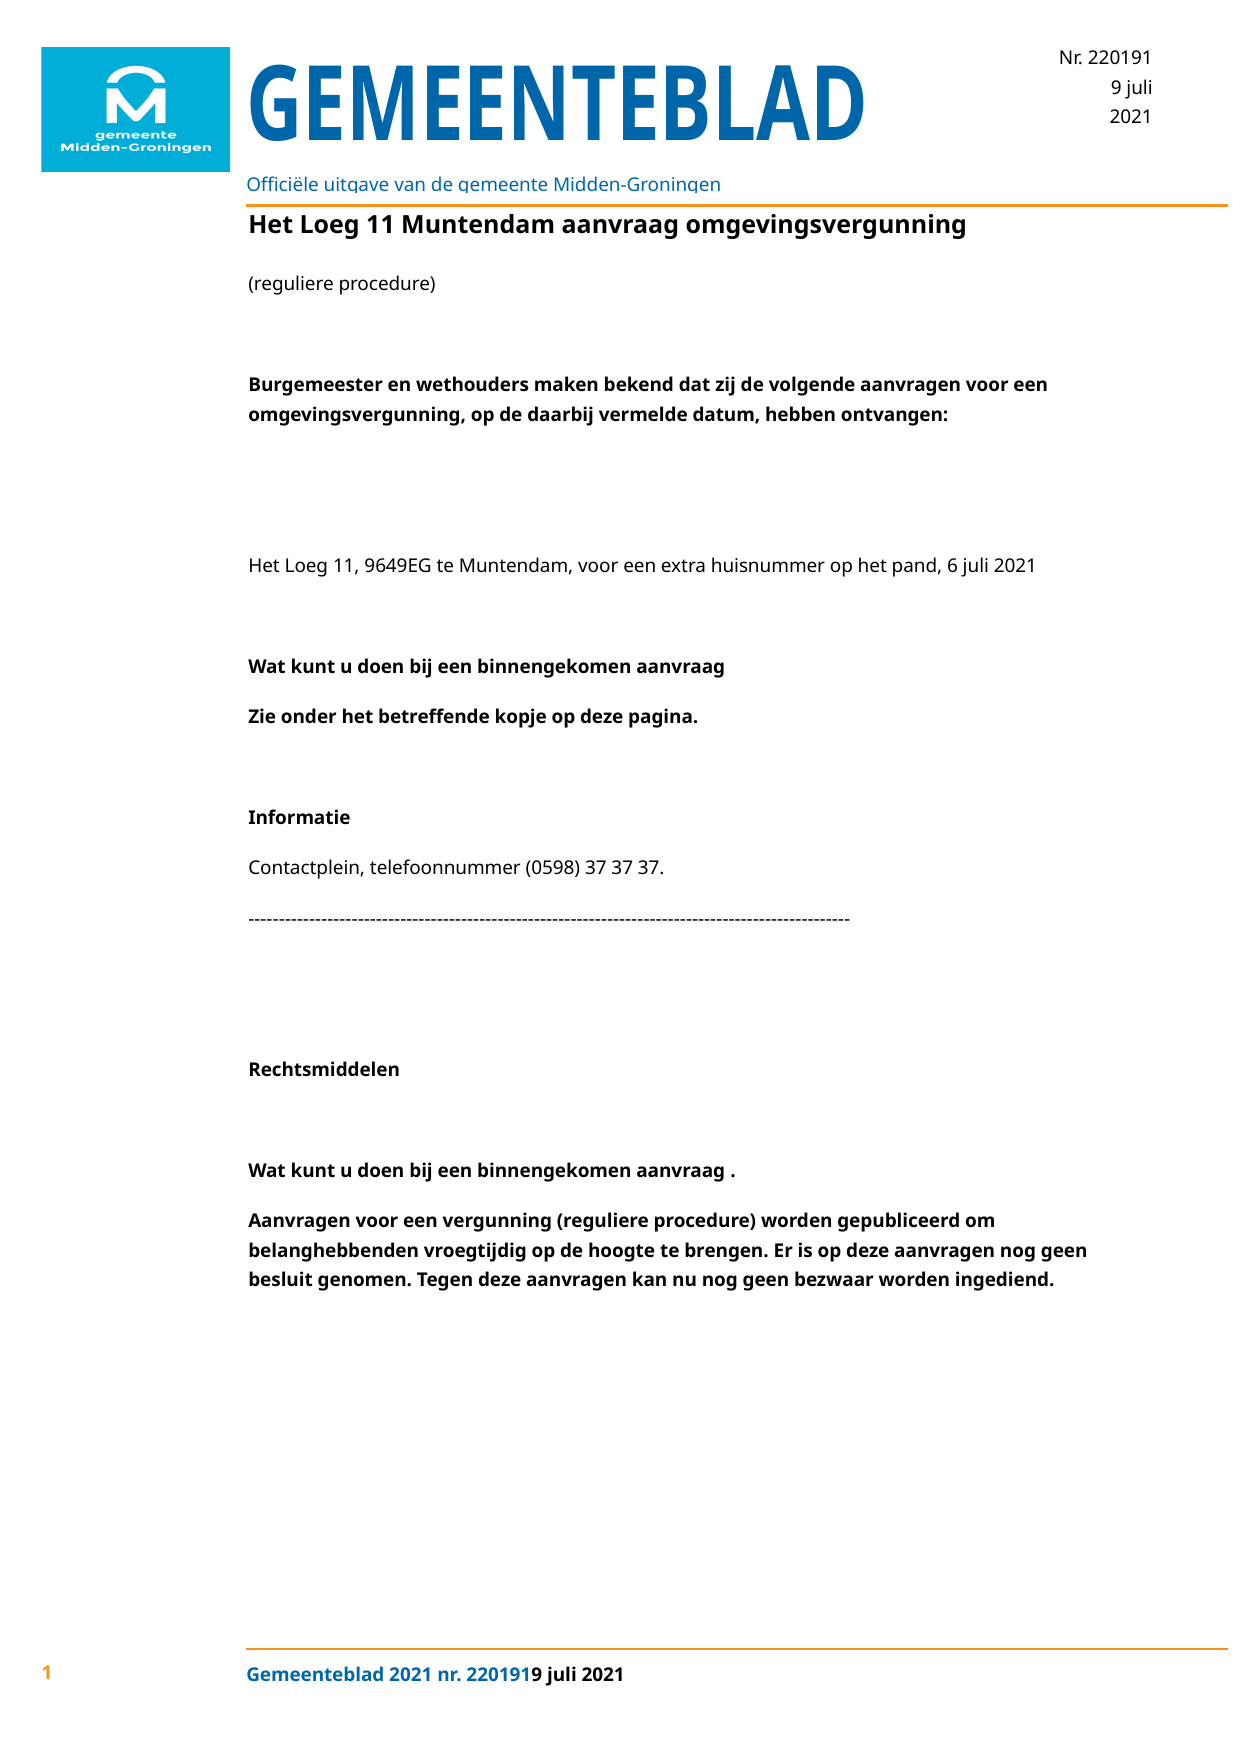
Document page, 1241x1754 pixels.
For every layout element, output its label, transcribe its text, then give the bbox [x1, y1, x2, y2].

text Wat kunt u doen bij een binnengekomen aanvraag [248, 653, 1152, 678]
picture [184, 146, 190, 153]
text Wat kunt u doen bij een binnengekomen aanvraag . [248, 1157, 1152, 1183]
text --------------------------------------------------------------------------------------------------- [248, 905, 1152, 931]
picture [108, 66, 164, 82]
text Burgemeester en wethouders maken bekend dat zij de volgende aanvragen voor een omgevingsvergunning, op de daarbij vermelde datum, hebben ontvangen: [248, 371, 1152, 426]
text Het Loeg 11, 9649EG te Muntendam, voor een extra huisnummer op het pand, 6 juli 2021 [248, 552, 1152, 578]
text Aanvragen voor een vergunning (reguliere procedure) worden gepubliceerd om belanghebbenden vroegtijdig op de hoogte te brengen. Er is op deze aanvragen nog geen besluit genomen. Tegen deze aanvragen kan nu nog geen bezwaar worden ingediend. [248, 1207, 1152, 1292]
text (reguliere procedure) [248, 270, 1152, 296]
text Contactplein, telefoonnummer (0598) 37 37 37. [248, 854, 1152, 880]
text Het Loeg 11 Muntendam aanvraag omgevingsvergunning [248, 207, 1152, 241]
picture [107, 89, 165, 122]
text Informatie [248, 804, 1152, 830]
text Rechtsmiddelen [248, 1056, 1152, 1082]
text Zie onder het betreffende kopje op deze pagina. [248, 703, 1152, 729]
